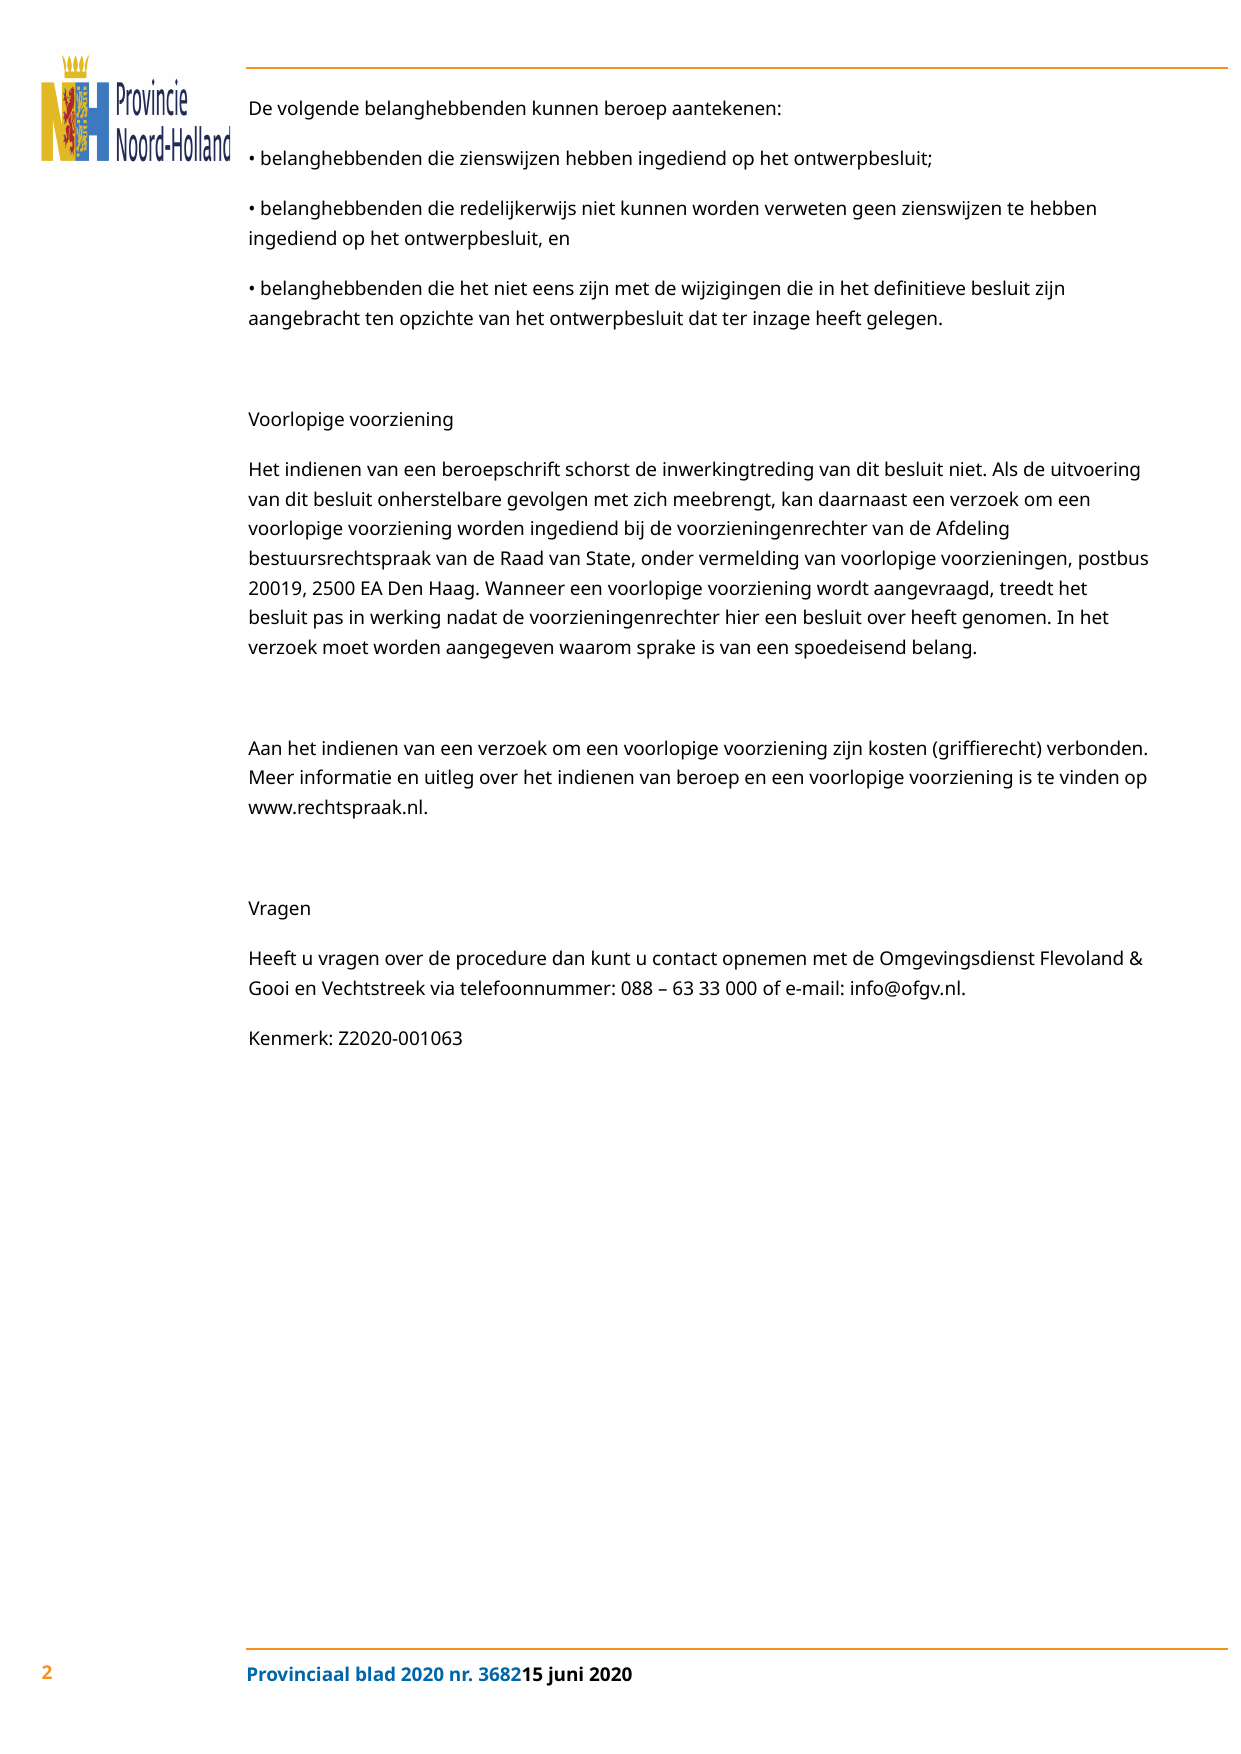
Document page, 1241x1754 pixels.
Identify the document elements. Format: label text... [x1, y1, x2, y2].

text Vragen [248, 895, 1152, 921]
text Kenmerk: Z2020-001063 [248, 1025, 1152, 1051]
text • belanghebbenden die zienswijzen hebben ingediend op het ontwerpbesluit; [248, 145, 1152, 171]
text • belanghebbenden die het niet eens zijn met de wijzigingen die in het definitieve besluit zijn aangebracht ten opzichte van het ontwerpbesluit dat ter inzage heeft gelegen. [248, 276, 1152, 331]
text Heeft u vragen over de procedure dan kunt u contact opnemen met de Omgevingsdienst Flevoland & Gooi en Vechtstreek via telefoonnummer: 088 – 63 33 000 of e-mail: info@ofgv.nl. [248, 945, 1152, 1001]
text Het indienen van een beroepschrift schorst de inwerkingtreding van dit besluit niet. Als de uitvoering van dit besluit onherstelbare gevolgen met zich meebrengt, kan daarnaast een verzoek om een voorlopige voorziening worden ingediend bij de voorzieningenrechter van de Afdeling bestuursrechtspraak van de Raad van State, onder vermelding van voorlopige voorzieningen, postbus 20019, 2500 EA Den Haag. Wanneer een voorlopige voorziening wordt aangevraagd, treedt het besluit pas in werking nadat de voorzieningenrechter hier een besluit over heeft genomen. In het verzoek moet worden aangegeven waarom sprake is van een spoedeisend belang. [248, 456, 1152, 660]
text • belanghebbenden die redelijkerwijs niet kunnen worden verweten geen zienswijzen te hebben ingediend op het ontwerpbesluit, en [248, 196, 1152, 251]
text Voorlopige voorziening [248, 406, 1152, 432]
text Aan het indienen van een verzoek om een voorlopige voorziening zijn kosten (griffierecht) verbonden. Meer informatie en uitleg over het indienen van beroep en een voorlopige voorziening is te vinden op www.rechtspraak.nl. [248, 735, 1152, 820]
picture [41, 47, 231, 172]
text De volgende belanghebbenden kunnen beroep aantekenen: [248, 95, 1152, 121]
